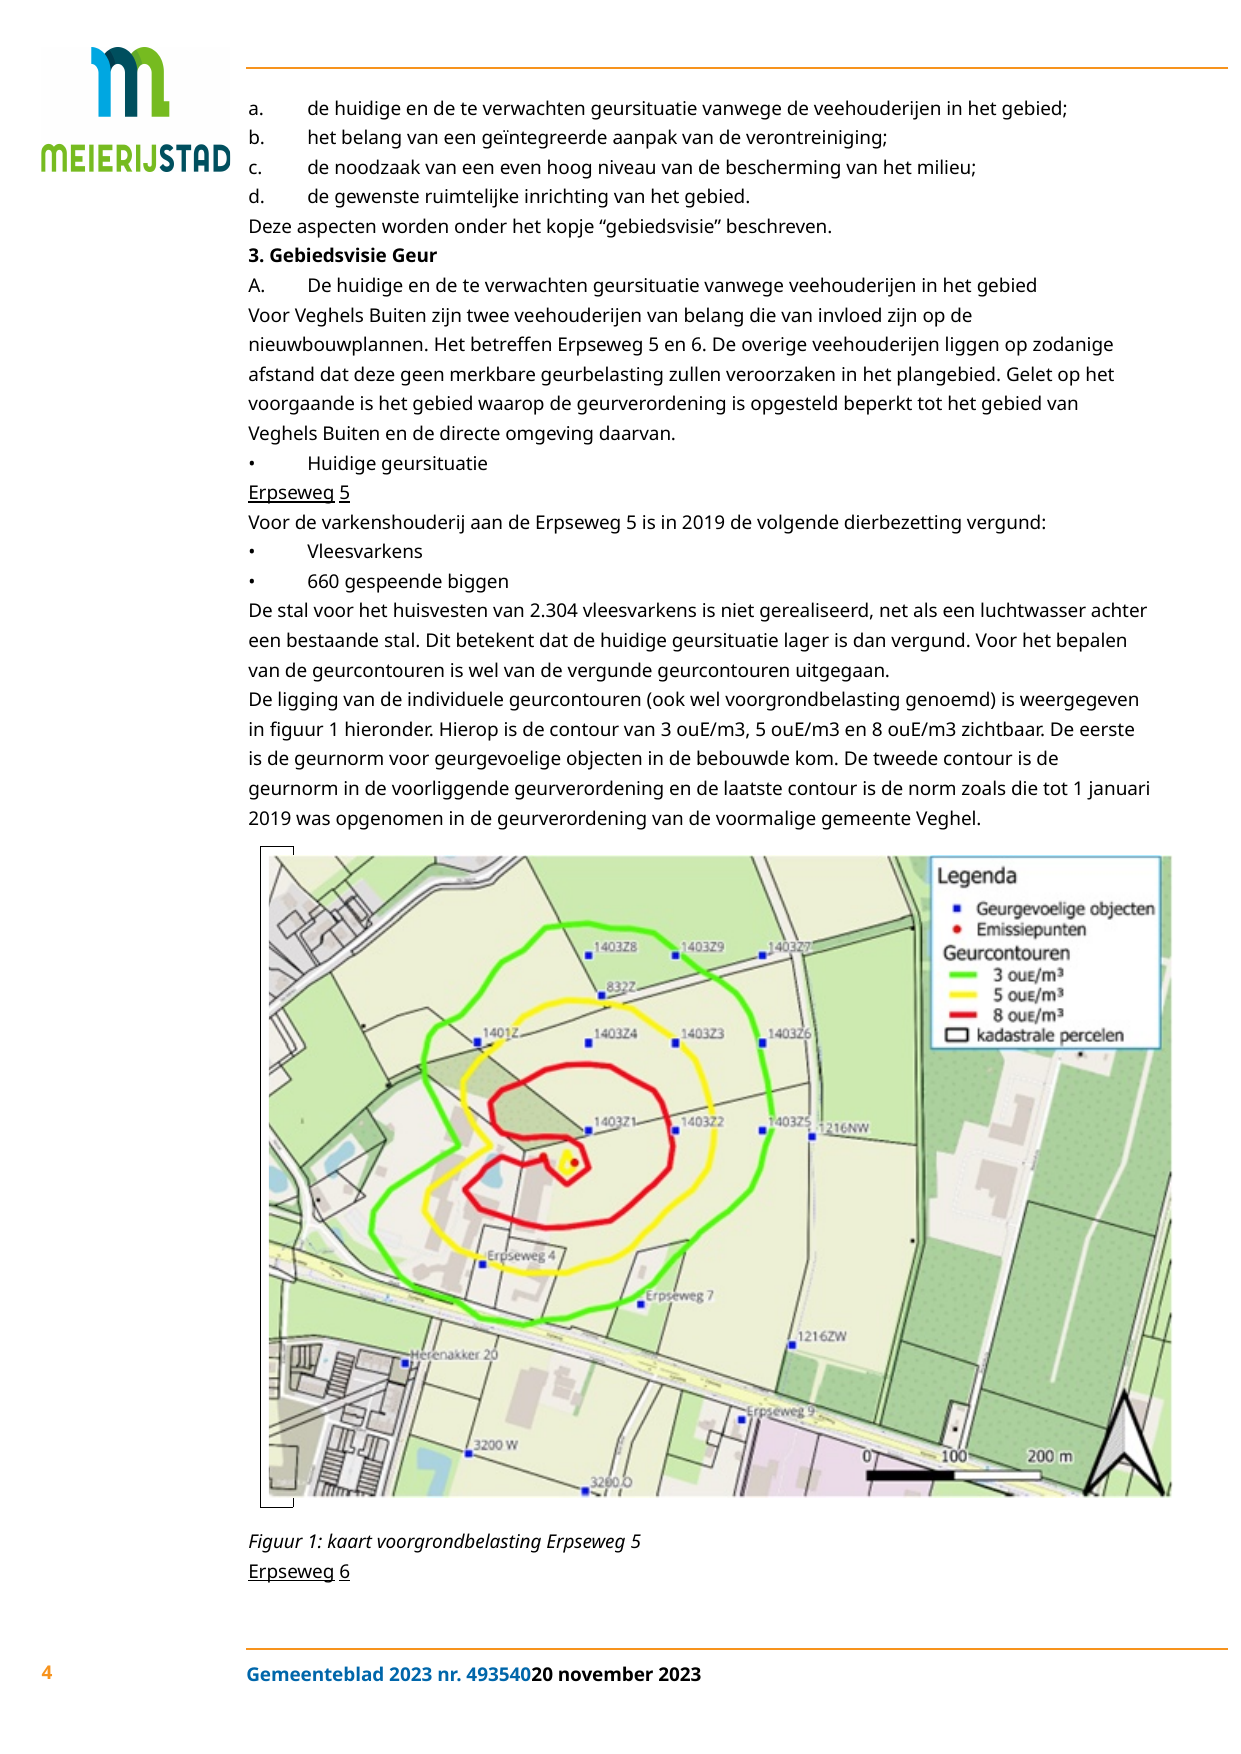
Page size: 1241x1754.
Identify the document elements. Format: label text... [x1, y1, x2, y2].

text De ligging van de individuele geurcontouren (ook wel voorgrondbelasting genoemd) is weergegeven in figuur 1 hieronder. Hierop is de contour van 3 ouE/m3, 5 ouE/m3 en 8 ouE/m3 zichtbaar. De eerste is de geurnorm voor geurgevoelige objecten in de bebouwde kom. De tweede contour is de geurnorm in de voorliggende geurverordening en de laatste contour is de norm zoals die tot 1 januari 2019 was opgenomen in de geurverordening van de voormalige gemeente Veghel. [248, 686, 1152, 831]
list De huidige en de te verwachten geursituatie vanwege veehouderijen in het gebied [248, 272, 1152, 298]
list de noodzaak van een even hoog niveau van de bescherming van het milieu; [248, 154, 1152, 180]
text Voor Veghels Buiten zijn twee veehouderijen van belang die van invloed zijn op de nieuwbouwplannen. Het betreffen Erpseweg 5 en 6. De overige veehouderijen liggen op zodanige afstand dat deze geen merkbare geurbelasting zullen veroorzaken in het plangebied. Gelet op het voorgaande is het gebied waarop de geurverordening is opgesteld beperkt tot het gebied van Veghels Buiten en de directe omgeving daarvan. [248, 302, 1152, 446]
list het belang van een geïntegreerde aanpak van de verontreiniging; [248, 124, 1152, 150]
picture [41, 47, 231, 172]
list de huidige en de te verwachten geursituatie vanwege de veehouderijen in het gebied; [248, 95, 1152, 121]
list Vleesvarkens [248, 538, 1152, 564]
list 660 gespeende biggen [248, 568, 1152, 594]
text 3. Gebiedsvisie Geur [248, 243, 1152, 268]
text Voor de varkenshouderij aan de Erpseweg 5 is in 2019 de volgende dierbezetting vergund: [248, 509, 1152, 535]
picture [268, 855, 1173, 1498]
text De stal voor het huisvesten van 2.304 vleesvarkens is niet gerealiseerd, net als een luchtwasser achter een bestaande stal. Dit betekent dat de huidige geursituatie lager is dan vergund. Voor het bepalen van de geurcontouren is wel van de vergunde geurcontouren uitgegaan. [248, 598, 1152, 683]
text Deze aspecten worden onder het kopje “gebiedsvisie” beschreven. [248, 213, 1152, 239]
list Huidige geursituatie [248, 450, 1152, 476]
text Figuur 1: kaart voorgrondbelasting Erpseweg 5 [248, 1528, 1152, 1554]
text Erpseweg 6 [248, 1558, 1152, 1583]
list de gewenste ruimtelijke inrichting van het gebied. [248, 183, 1152, 209]
text Erpseweg 5 [248, 479, 1152, 505]
